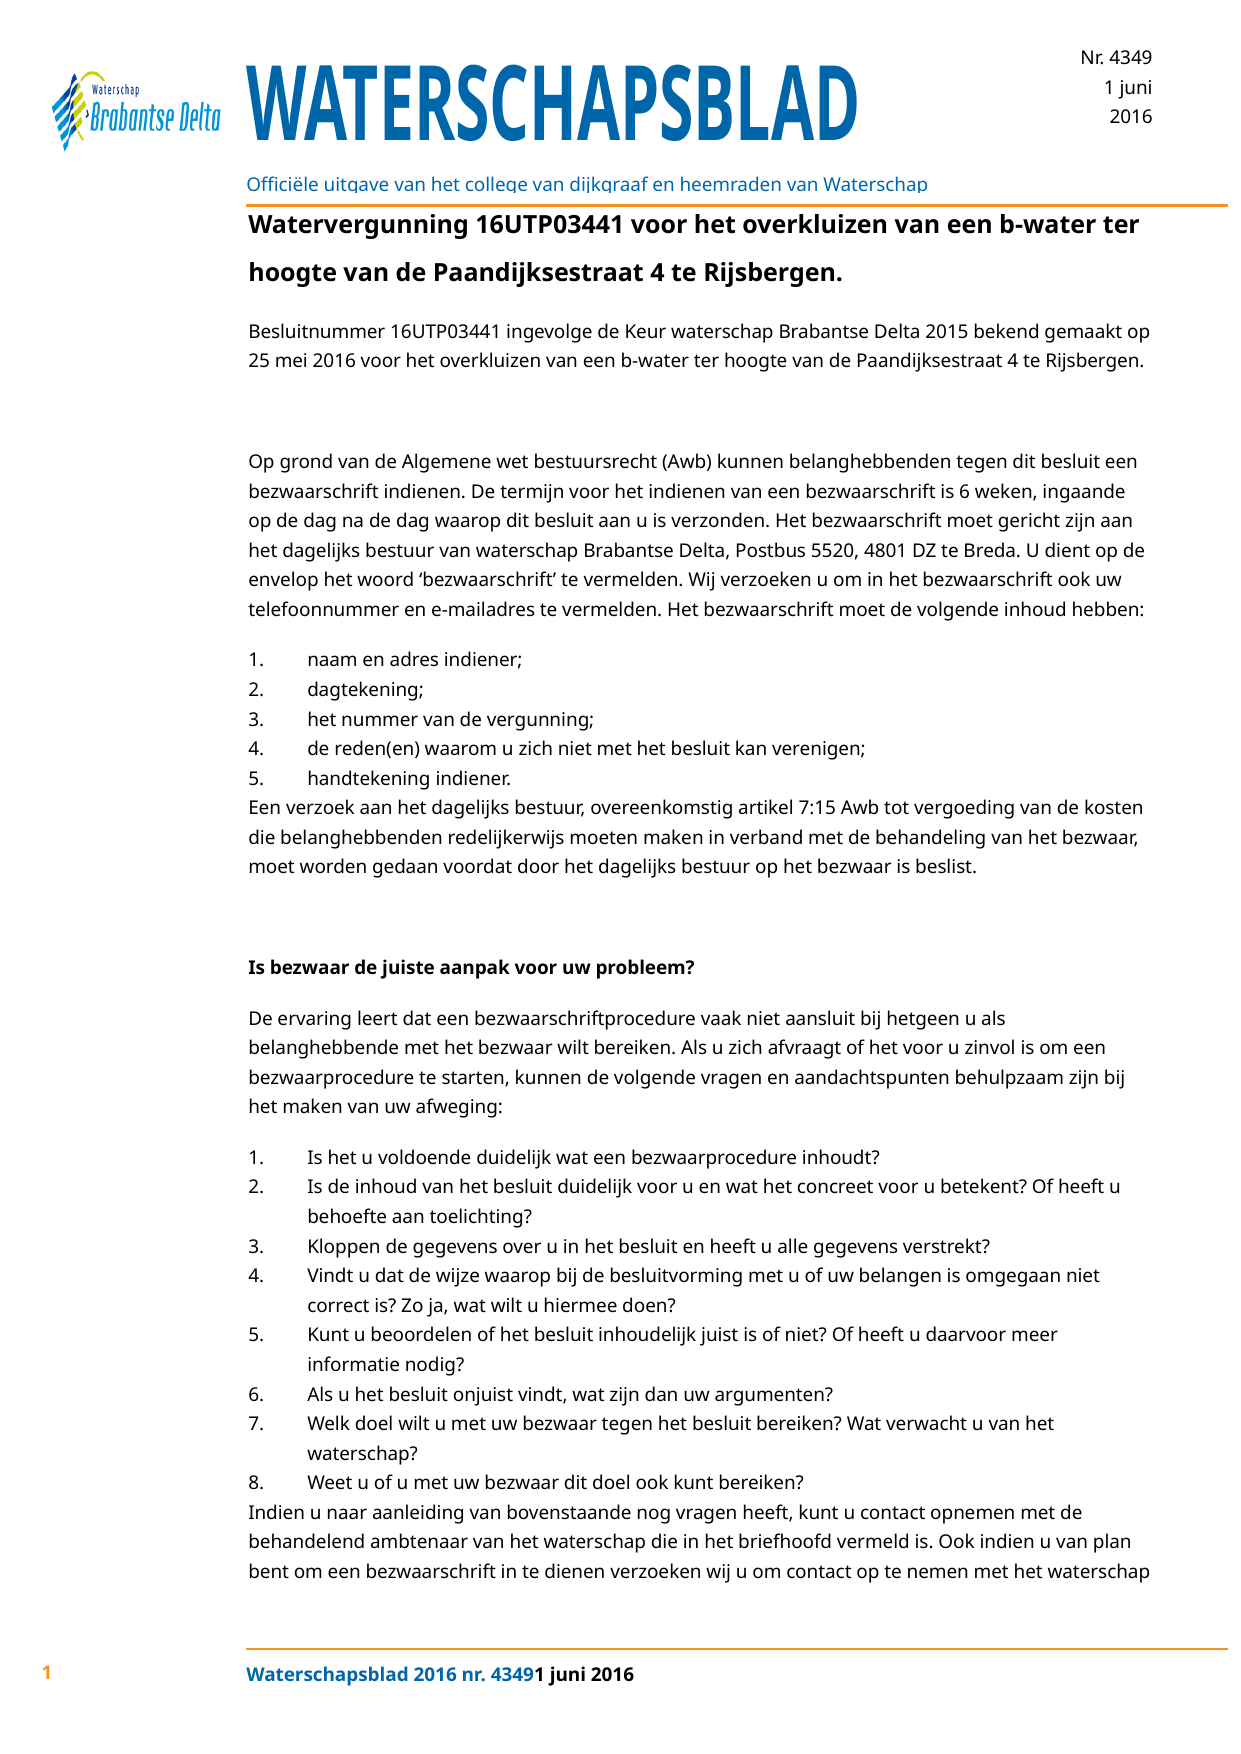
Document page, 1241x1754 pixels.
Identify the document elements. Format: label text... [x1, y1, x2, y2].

list de reden(en) waarom u zich niet met het besluit kan verenigen; [248, 735, 1152, 761]
text Is bezwaar de juiste aanpak voor uw probleem? [248, 954, 1152, 980]
list dagtekening; [248, 676, 1152, 702]
text Op grond van de Algemene wet bestuursrecht (Awb) kunnen belanghebbenden tegen dit besluit een bezwaarschrift indienen. De termijn voor het indienen van een bezwaarschrift is 6 weken, ingaande op de dag na de dag waarop dit besluit aan u is verzonden. Het bezwaarschrift moet gericht zijn aan het dagelijks bestuur van waterschap Brabantse Delta, Postbus 5520, 4801 DZ te Breda. U dient op de envelop het woord ‘bezwaarschrift’ te vermelden. Wij verzoeken u om in het bezwaarschrift ook uw telefoonnummer en e‑mailadres te vermelden. Het bezwaarschrift moet de volgende inhoud hebben: [248, 448, 1152, 622]
list Is het u voldoende duidelijk wat een bezwaarprocedure inhoudt? [248, 1144, 1152, 1170]
picture [41, 47, 231, 172]
list Kunt u beoordelen of het besluit inhoudelijk juist is of niet? Of heeft u daarvoor meer informatie nodig? [248, 1322, 1152, 1377]
list handtekening indiener. [248, 765, 1152, 791]
list Vindt u dat de wijze waarop bij de besluitvorming met u of uw belangen is omgegaan niet correct is? Zo ja, wat wilt u hiermee doen? [248, 1262, 1152, 1318]
list Als u het besluit onjuist vindt, wat zijn dan uw argumenten? [248, 1381, 1152, 1407]
text Indien u naar aanleiding van bovenstaande nog vragen heeft, kunt u contact opnemen met de behandelend ambtenaar van het waterschap die in het briefhoofd vermeld is. Ook indien u van plan bent om een bezwaarschrift in te dienen verzoeken wij u om contact op te nemen met het waterschap [248, 1499, 1152, 1584]
text Watervergunning 16UTP03441 voor het overkluizen van een b-water ter hoogte van de Paandijksestraat 4 te Rijsbergen. [248, 207, 1152, 288]
text Een verzoek aan het dagelijks bestuur, overeenkomstig artikel 7:15 Awb tot vergoeding van de kosten die belanghebbenden redelijkerwijs moeten maken in verband met de behandeling van het bezwaar, moet worden gedaan voordat door het dagelijks bestuur op het bezwaar is beslist. [248, 794, 1152, 879]
text Besluitnummer 16UTP03441 ingevolge de Keur waterschap Brabantse Delta 2015 bekend gemaakt op 25 mei 2016 voor het overkluizen van een b-water ter hoogte van de Paandijksestraat 4 te Rijsbergen. [248, 318, 1152, 373]
list Weet u of u met uw bezwaar dit doel ook kunt bereiken? [248, 1469, 1152, 1495]
list het nummer van de vergunning; [248, 706, 1152, 732]
list Kloppen de gegevens over u in het besluit en heeft u alle gegevens verstrekt? [248, 1233, 1152, 1259]
list Is de inhoud van het besluit duidelijk voor u en wat het concreet voor u betekent? Of heeft u behoefte aan toelichting? [248, 1174, 1152, 1229]
list Welk doel wilt u met uw bezwaar tegen het besluit bereiken? Wat verwacht u van het waterschap? [248, 1410, 1152, 1466]
list naam en adres indiener; [248, 647, 1152, 672]
text De ervaring leert dat een bezwaarschriftprocedure vaak niet aansluit bij hetgeen u als belanghebbende met het bezwaar wilt bereiken. Als u zich afvraagt of het voor u zinvol is om een bezwaarprocedure te starten, kunnen de volgende vragen en aandachtspunten behulpzaam zijn bij het maken van uw afweging: [248, 1005, 1152, 1119]
